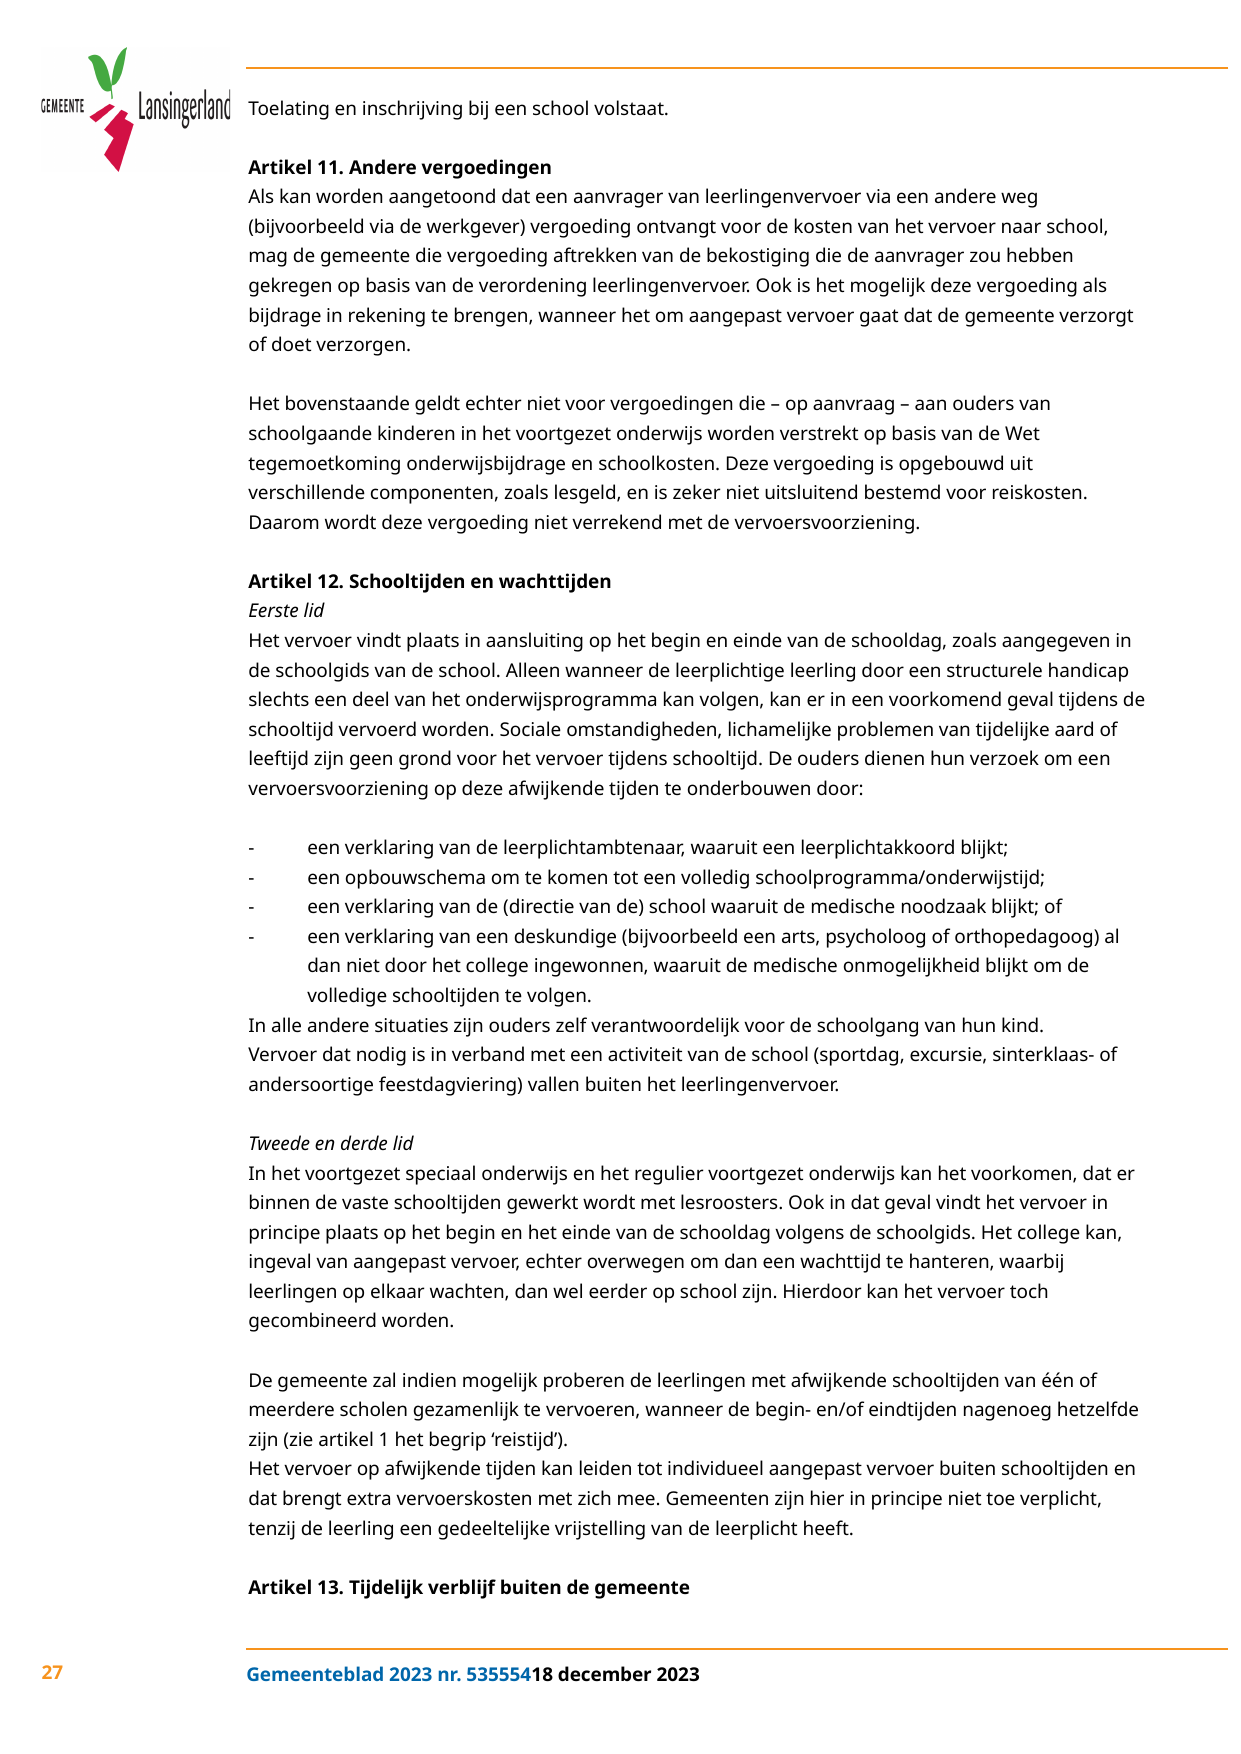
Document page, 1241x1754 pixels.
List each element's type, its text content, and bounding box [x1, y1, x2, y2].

text Eerste lid [248, 598, 1152, 623]
text In alle andere situaties zijn ouders zelf verantwoordelijk voor de schoolgang van hun kind. [248, 1012, 1152, 1038]
picture [41, 47, 231, 172]
text De gemeente zal indien mogelijk proberen de leerlingen met afwijkende schooltijden van één of meerdere scholen gezamenlijk te vervoeren, wanneer de begin- en/of eindtijden nagenoeg hetzelfde zijn (zie artikel 1 het begrip ‘reistijd’). [248, 1367, 1152, 1452]
text Vervoer dat nodig is in verband met een activiteit van de school (sportdag, excursie, sinterklaas- of andersoortige feestdagviering) vallen buiten het leerlingenvervoer. [248, 1041, 1152, 1097]
text In het voortgezet speciaal onderwijs en het regulier voortgezet onderwijs kan het voorkomen, dat er binnen de vaste schooltijden gewerkt wordt met lesroosters. Ook in dat geval vindt het vervoer in principe plaats op het begin en het einde van de schooldag volgens de schoolgids. Het college kan, ingeval van aangepast vervoer, echter overwegen om dan een wachttijd te hanteren, waarbij leerlingen op elkaar wachten, dan wel eerder op school zijn. Hierdoor kan het vervoer toch gecombineerd worden. [248, 1160, 1152, 1333]
text Artikel 12. Schooltijden en wachttijden [248, 568, 1152, 594]
text Het vervoer vindt plaats in aansluiting op het begin en einde van de schooldag, zoals aangegeven in de schoolgids van de school. Alleen wanneer de leerplichtige leerling door een structurele handicap slechts een deel van het onderwijsprogramma kan volgen, kan er in een voorkomend geval tijdens de schooltijd vervoerd worden. Sociale omstandigheden, lichamelijke problemen van tijdelijke aard of leeftijd zijn geen grond voor het vervoer tijdens schooltijd. De ouders dienen hun verzoek om een vervoersvoorziening op deze afwijkende tijden te onderbouwen door: [248, 627, 1152, 801]
text Als kan worden aangetoond dat een aanvrager van leerlingenvervoer via een andere weg (bijvoorbeeld via de werkgever) vergoeding ontvangt voor de kosten van het vervoer naar school, mag de gemeente die vergoeding aftrekken van de bekostiging die de aanvrager zou hebben gekregen op basis van de verordening leerlingenvervoer. Ook is het mogelijk deze vergoeding als bijdrage in rekening te brengen, wanneer het om aangepast vervoer gaat dat de gemeente verzorgt of doet verzorgen. [248, 183, 1152, 357]
list een opbouwschema om te komen tot een volledig schoolprogramma/onderwijstijd; [248, 864, 1152, 890]
text Artikel 13. Tijdelijk verblijf buiten de gemeente [248, 1574, 1152, 1600]
text Het vervoer op afwijkende tijden kan leiden tot individueel aangepast vervoer buiten schooltijden en dat brengt extra vervoerskosten met zich mee. Gemeenten zijn hier in principe niet toe verplicht, tenzij de leerling een gedeeltelijke vrijstelling van de leerplicht heeft. [248, 1456, 1152, 1541]
list een verklaring van de leerplichtambtenaar, waaruit een leerplichtakkoord blijkt; [248, 834, 1152, 860]
text Toelating en inschrijving bij een school volstaat. [248, 95, 1152, 121]
text Tweede en derde lid [248, 1130, 1152, 1156]
list een verklaring van de (directie van de) school waaruit de medische noodzaak blijkt; of [248, 893, 1152, 919]
text Het bovenstaande geldt echter niet voor vergoedingen die – op aanvraag – aan ouders van schoolgaande kinderen in het voortgezet onderwijs worden verstrekt op basis van de Wet tegemoetkoming onderwijsbijdrage en schoolkosten. Deze vergoeding is opgebouwd uit verschillende componenten, zoals lesgeld, en is zeker niet uitsluitend bestemd voor reiskosten. Daarom wordt deze vergoeding niet verrekend met de vervoersvoorziening. [248, 391, 1152, 535]
text Artikel 11. Andere vergoedingen [248, 154, 1152, 180]
list een verklaring van een deskundige (bijvoorbeeld een arts, psycholoog of orthopedagoog) al dan niet door het college ingewonnen, waaruit de medische onmogelijkheid blijkt om de volledige schooltijden te volgen. [248, 923, 1152, 1008]
